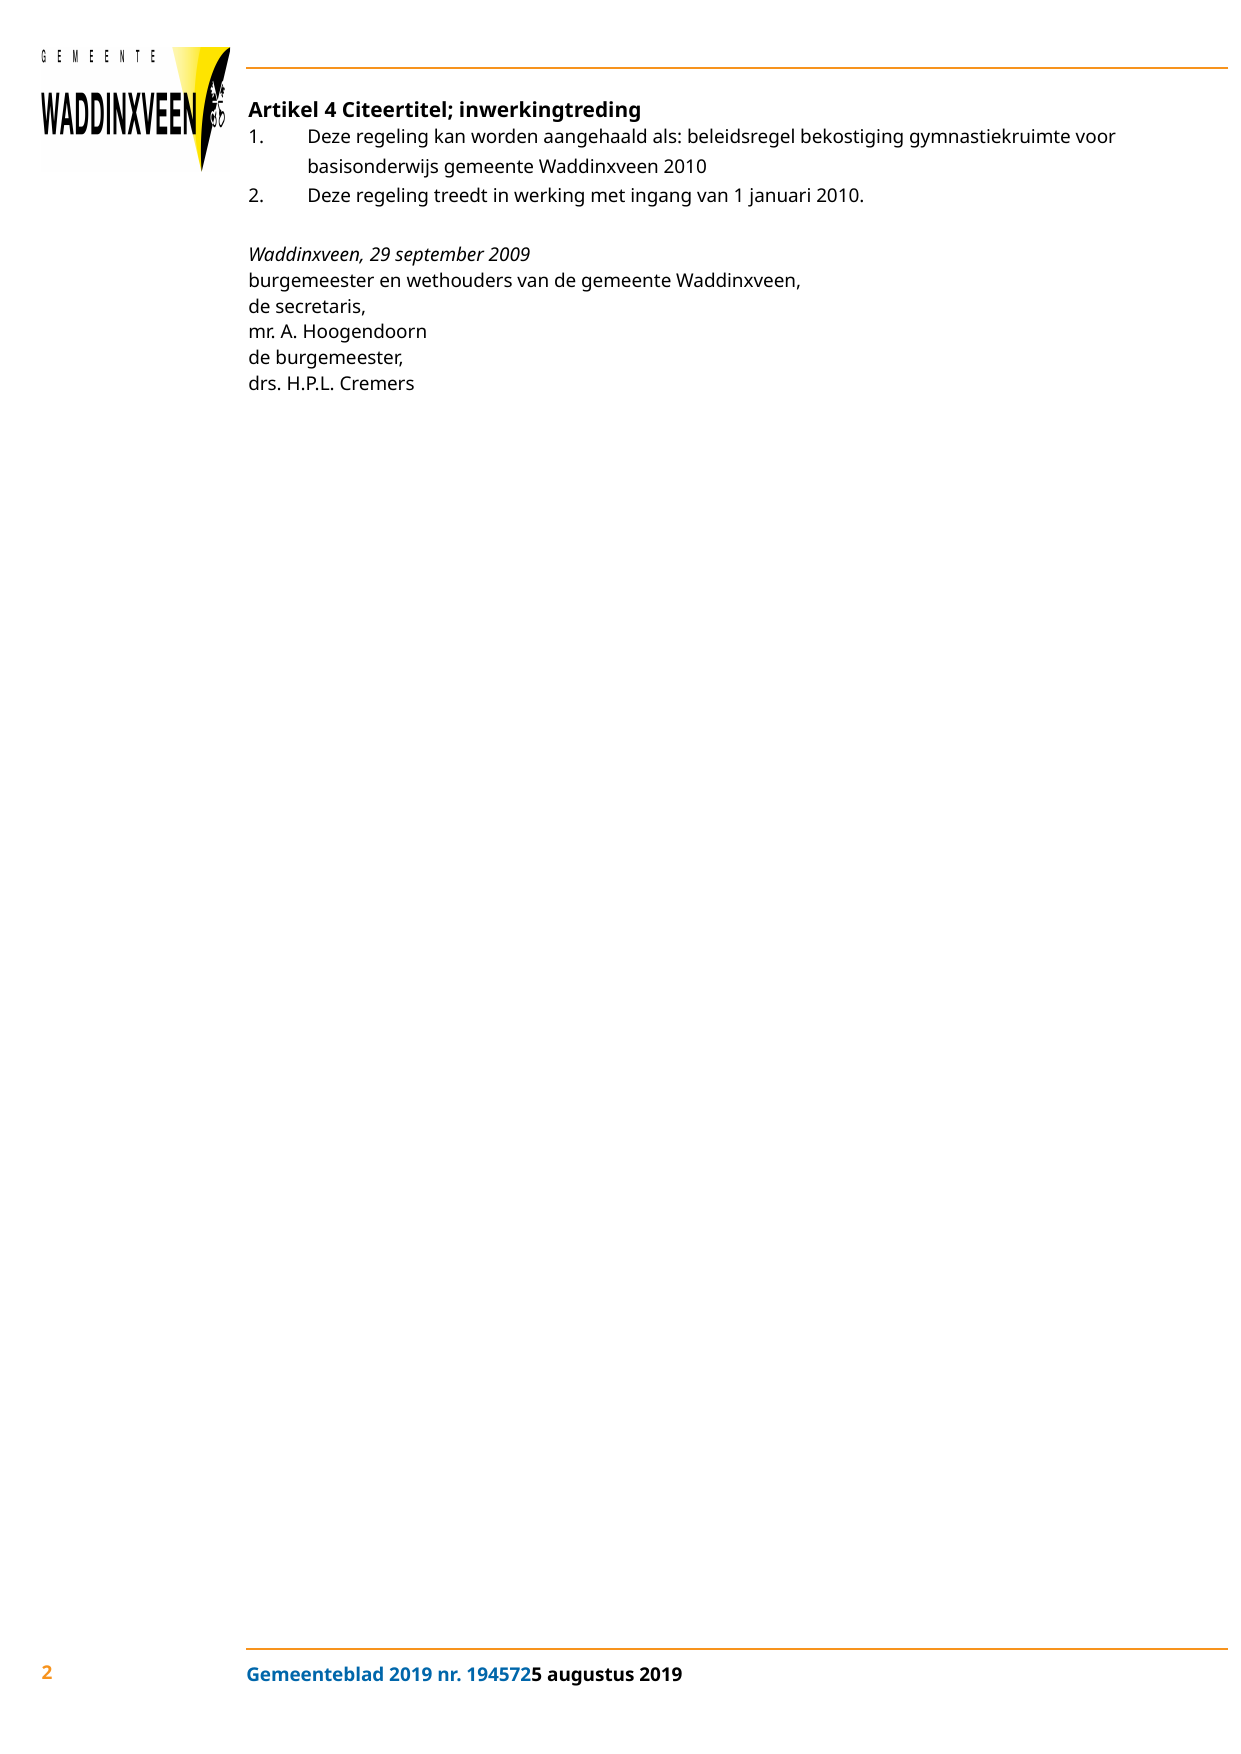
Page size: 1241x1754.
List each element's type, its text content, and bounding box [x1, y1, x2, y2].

list Deze regeling kan worden aangehaald als: beleidsregel bekostiging gymnastiekruimte voor basisonderwijs gemeente Waddinxveen 2010 [248, 123, 1152, 178]
text drs. H.P.L. Cremers [248, 370, 1152, 396]
text burgemeester en wethouders van de gemeente Waddinxveen, [248, 267, 1152, 293]
list Deze regeling treedt in werking met ingang van 1 januari 2010. [248, 182, 1152, 208]
picture [41, 47, 231, 172]
text Artikel 4 Citeertitel; inwerkingtreding [248, 95, 1152, 123]
text mr. A. Hoogendoorn [248, 319, 1152, 344]
text Waddinxveen, 29 september 2009 [248, 242, 1152, 267]
text de secretaris, [248, 293, 1152, 319]
text de burgemeester, [248, 344, 1152, 370]
